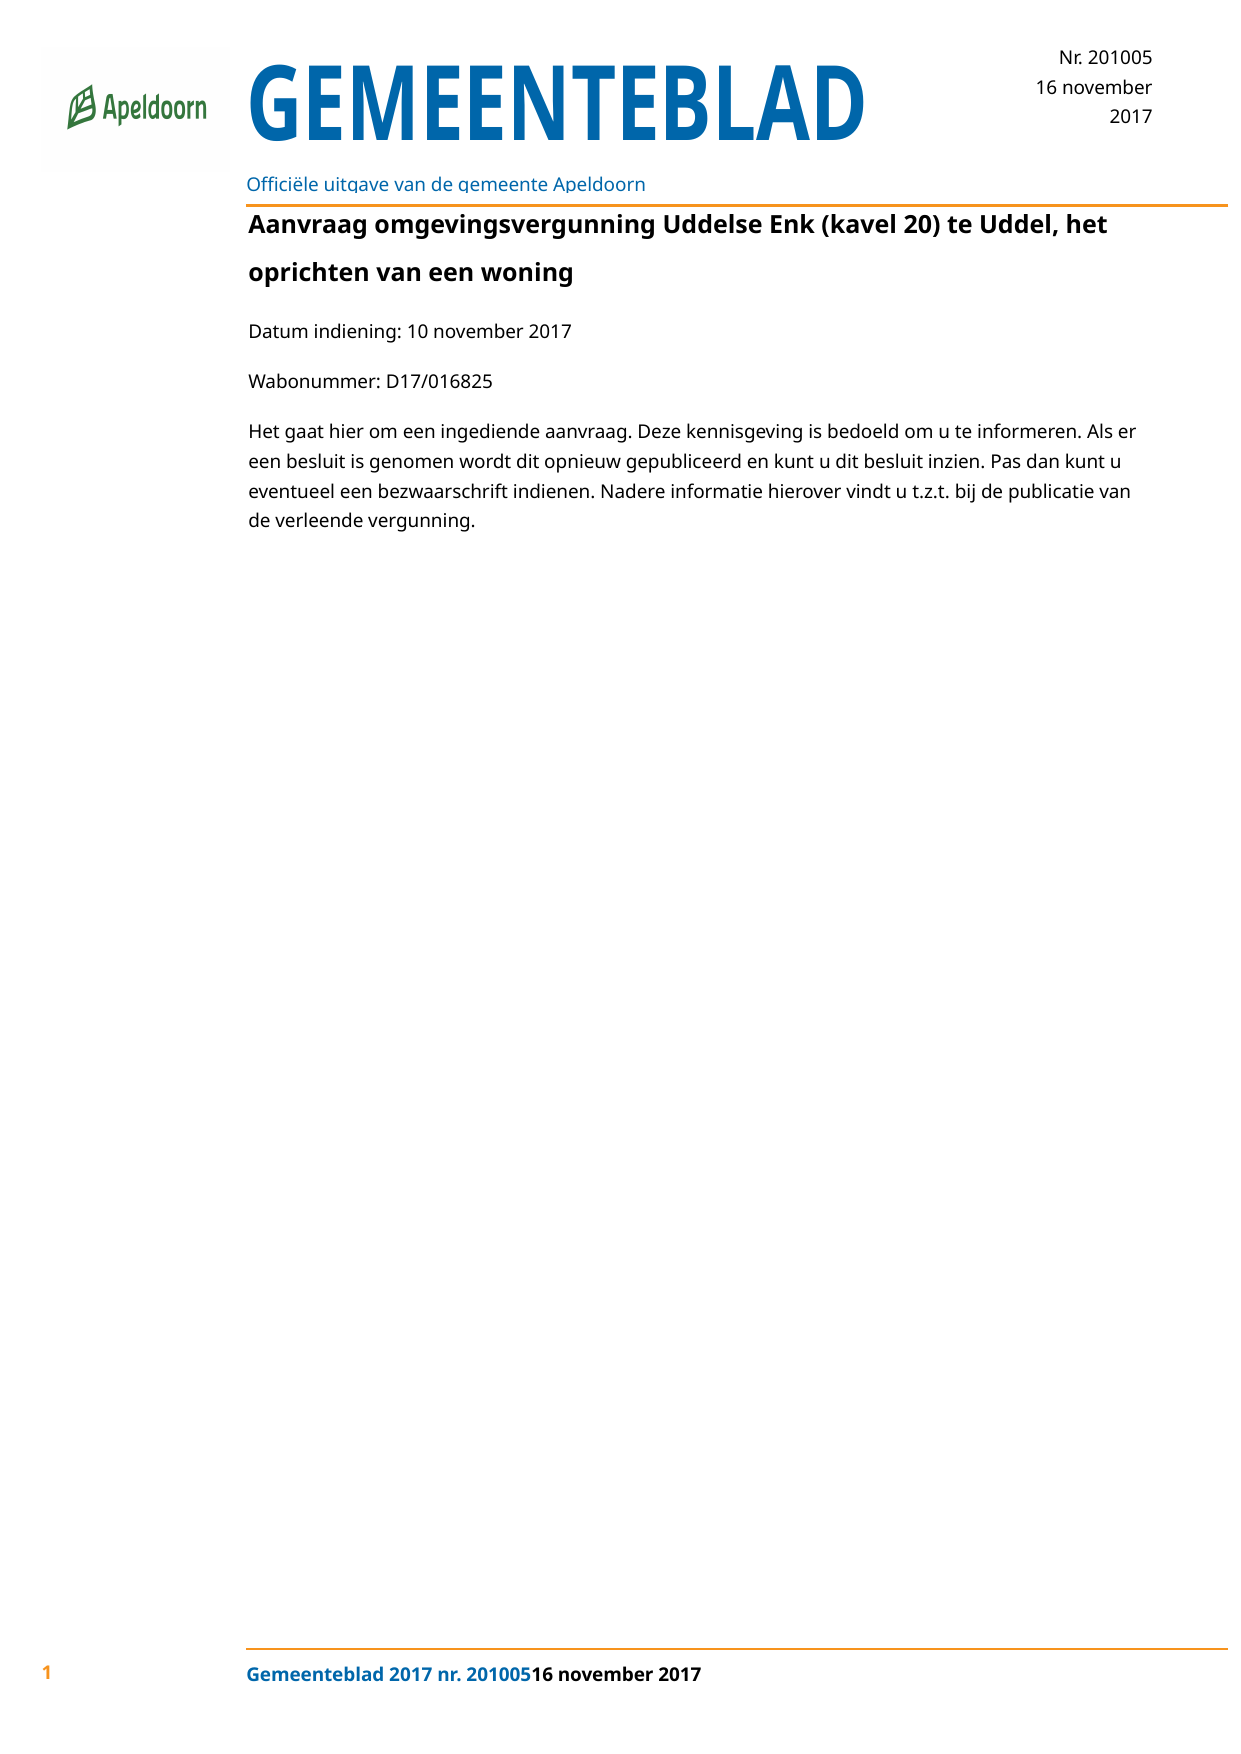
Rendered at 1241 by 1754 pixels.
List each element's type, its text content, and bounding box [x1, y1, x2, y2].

text Wabonummer: D17/016825 [248, 368, 1152, 394]
text Het gaat hier om een ingediende aanvraag. Deze kennisgeving is bedoeld om u te informeren. Als er een besluit is genomen wordt dit opnieuw gepubliceerd en kunt u dit besluit inzien. Pas dan kunt u eventueel een bezwaarschrift indienen. Nadere informatie hierover vindt u t.z.t. bij de publicatie van de verleende vergunning. [248, 419, 1152, 533]
text Aanvraag omgevingsvergunning Uddelse Enk (kavel 20) te Uddel, het oprichten van een woning [248, 207, 1152, 288]
picture [41, 47, 231, 172]
text Datum indiening: 10 november 2017 [248, 318, 1152, 344]
